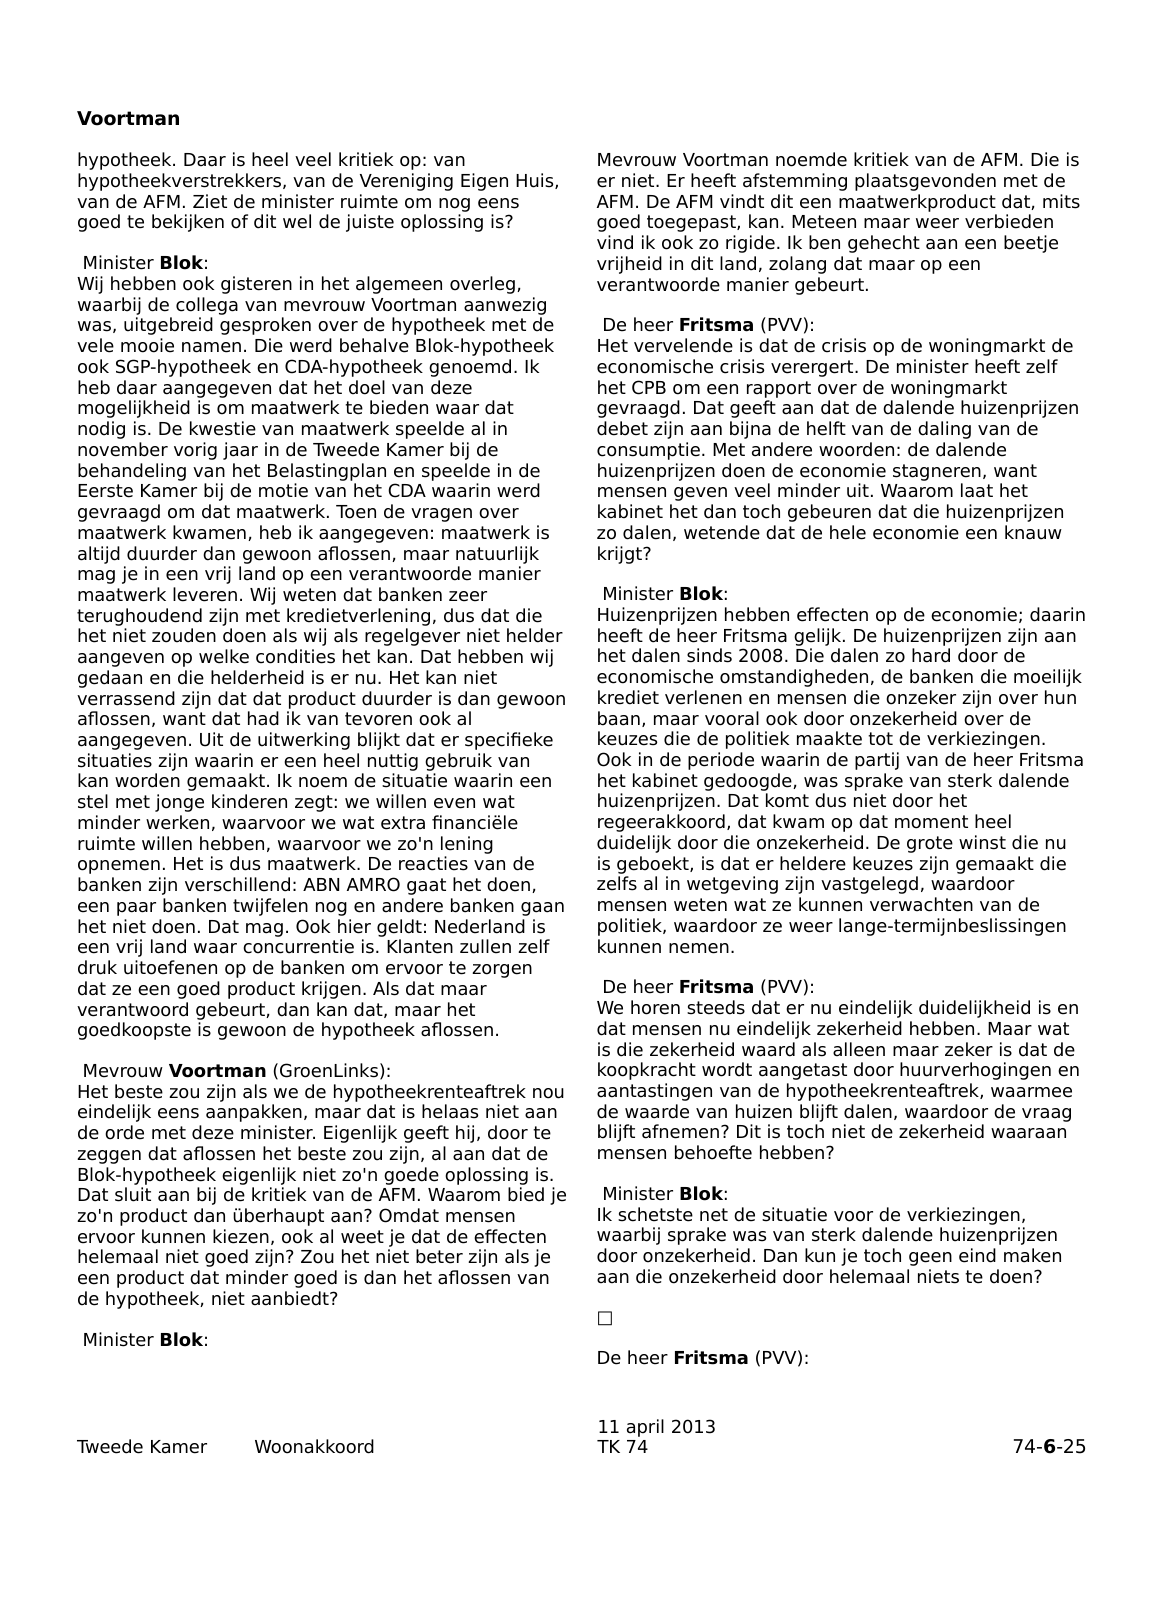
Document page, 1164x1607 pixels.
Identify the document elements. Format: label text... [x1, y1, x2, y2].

text Huizenprijzen hebben effecten op de economie; daarin heeft de heer Fritsma gelijk. De huizenprijzen zijn aan het dalen sinds 2008. Die dalen zo hard door de economische omstandigheden, de banken die moeilijk krediet verlenen en mensen die onzeker zijn over hun baan, maar vooral ook door onzekerheid over de keuzes die de politiek maakte tot de verkiezingen. Ook in de periode waarin de partij van de heer Fritsma het kabinet gedoogde, was sprake van sterk dalende huizenprijzen. Dat komt dus niet door het regeerakkoord, dat kwam op dat moment heel duidelijk door die onzekerheid. De grote winst die nu is geboekt, is dat er heldere keuzes zijn gemaakt die zelfs al in wetgeving zijn vastgelegd, waardoor mensen weten wat ze kunnen verwachten van de politiek, waardoor ze weer lange-termijnbeslissingen kunnen nemen. [596, 605, 1087, 957]
text Minister Blok: [77, 253, 567, 274]
text De heer Fritsma (PVV): [596, 315, 1087, 336]
text Minister Blok: [596, 1184, 1087, 1204]
text hypotheek. Daar is heel veel kritiek op: van hypotheekverstrekkers, van de Vereniging Eigen Huis, van de AFM. Ziet de minister ruimte om nog eens goed te bekijken of dit wel de juiste oplossing is? [77, 150, 567, 233]
text Het beste zou zijn als we de hypotheekrenteaftrek nou eindelijk eens aanpakken, maar dat is helaas niet aan de orde met deze minister. Eigenlijk geeft hij, door te zeggen dat aflossen het beste zou zijn, al aan dat de Blok-hypotheek eigenlijk niet zo'n goede oplossing is. Dat sluit aan bij de kritiek van de AFM. Waarom bied je zo'n product dan überhaupt aan? Omdat mensen ervoor kunnen kiezen, ook al weet je dat de effecten helemaal niet goed zijn? Zou het niet beter zijn als je een product dat minder goed is dan het aflossen van de hypotheek, niet aanbiedt? [77, 1082, 567, 1309]
text Mevrouw Voortman noemde kritiek van de AFM. Die is er niet. Er heeft afstemming plaatsgevonden met de AFM. De AFM vindt dit een maatwerkproduct dat, mits goed toegepast, kan. Meteen maar weer verbieden vind ik ook zo rigide. Ik ben gehecht aan een beetje vrijheid in dit land, zolang dat maar op een verantwoorde manier gebeurt. [596, 150, 1087, 295]
text Het vervelende is dat de crisis op de woningmarkt de economische crisis verergert. De minister heeft zelf het CPB om een rapport over de woningmarkt gevraagd. Dat geeft aan dat de dalende huizenprijzen debet zijn aan bijna de helft van de daling van de consumptie. Met andere woorden: de dalende huizenprijzen doen de economie stagneren, want mensen geven veel minder uit. Waarom laat het kabinet het dan toch gebeuren dat die huizenprijzen zo dalen, wetende dat de hele economie een knauw krijgt? [596, 336, 1087, 564]
text De heer Fritsma (PVV): [596, 977, 1087, 998]
text □ [596, 1307, 1087, 1328]
text De heer Fritsma (PVV): [596, 1348, 1087, 1369]
text Minister Blok: [77, 1329, 567, 1350]
text We horen steeds dat er nu eindelijk duidelijkheid is en dat mensen nu eindelijk zekerheid hebben. Maar wat is die zekerheid waard als alleen maar zeker is dat de koopkracht wordt aangetast door huurverhogingen en aantastingen van de hypotheekrenteaftrek, waarmee de waarde van huizen blijft dalen, waardoor de vraag blijft afnemen? Dit is toch niet de zekerheid waaraan mensen behoefte hebben? [596, 998, 1087, 1164]
text Wij hebben ook gisteren in het algemeen overleg, waarbij de collega van mevrouw Voortman aanwezig was, uitgebreid gesproken over de hypotheek met de vele mooie namen. Die werd behalve Blok-hypotheek ook SGP-hypotheek en CDA-hypotheek genoemd. Ik heb daar aangegeven dat het doel van deze mogelijkheid is om maatwerk te bieden waar dat nodig is. De kwestie van maatwerk speelde al in november vorig jaar in de Tweede Kamer bij de behandeling van het Belastingplan en speelde in de Eerste Kamer bij de motie van het CDA waarin werd gevraagd om dat maatwerk. Toen de vragen over maatwerk kwamen, heb ik aangegeven: maatwerk is altijd duurder dan gewoon aflossen, maar natuurlijk mag je in een vrij land op een verantwoorde manier maatwerk leveren. Wij weten dat banken zeer terughoudend zijn met kredietverlening, dus dat die het niet zouden doen als wij als regelgever niet helder aangeven op welke condities het kan. Dat hebben wij gedaan en die helderheid is er nu. Het kan niet verrassend zijn dat dat product duurder is dan gewoon aflossen, want dat had ik van tevoren ook al aangegeven. Uit de uitwerking blijkt dat er specifieke situaties zijn waarin er een heel nuttig gebruik van kan worden gemaakt. Ik noem de situatie waarin een stel met jonge kinderen zegt: we willen even wat minder werken, waarvoor we wat extra financiële ruimte willen hebben, waarvoor we zo'n lening opnemen. Het is dus maatwerk. De reacties van de banken zijn verschillend: ABN AMRO gaat het doen, een paar banken twijfelen nog en andere banken gaan het niet doen. Dat mag. Ook hier geldt: Nederland is een vrij land waar concurrentie is. Klanten zullen zelf druk uitoefenen op de banken om ervoor te zorgen dat ze een goed product krijgen. Als dat maar verantwoord gebeurt, dan kan dat, maar het goedkoopste is gewoon de hypotheek aflossen. [77, 274, 567, 1041]
text Mevrouw Voortman (GroenLinks): [77, 1061, 567, 1082]
text Minister Blok: [596, 584, 1087, 605]
text Ik schetste net de situatie voor de verkiezingen, waarbij sprake was van sterk dalende huizenprijzen door onzekerheid. Dan kun je toch geen eind maken aan die onzekerheid door helemaal niets te doen? [596, 1204, 1087, 1287]
